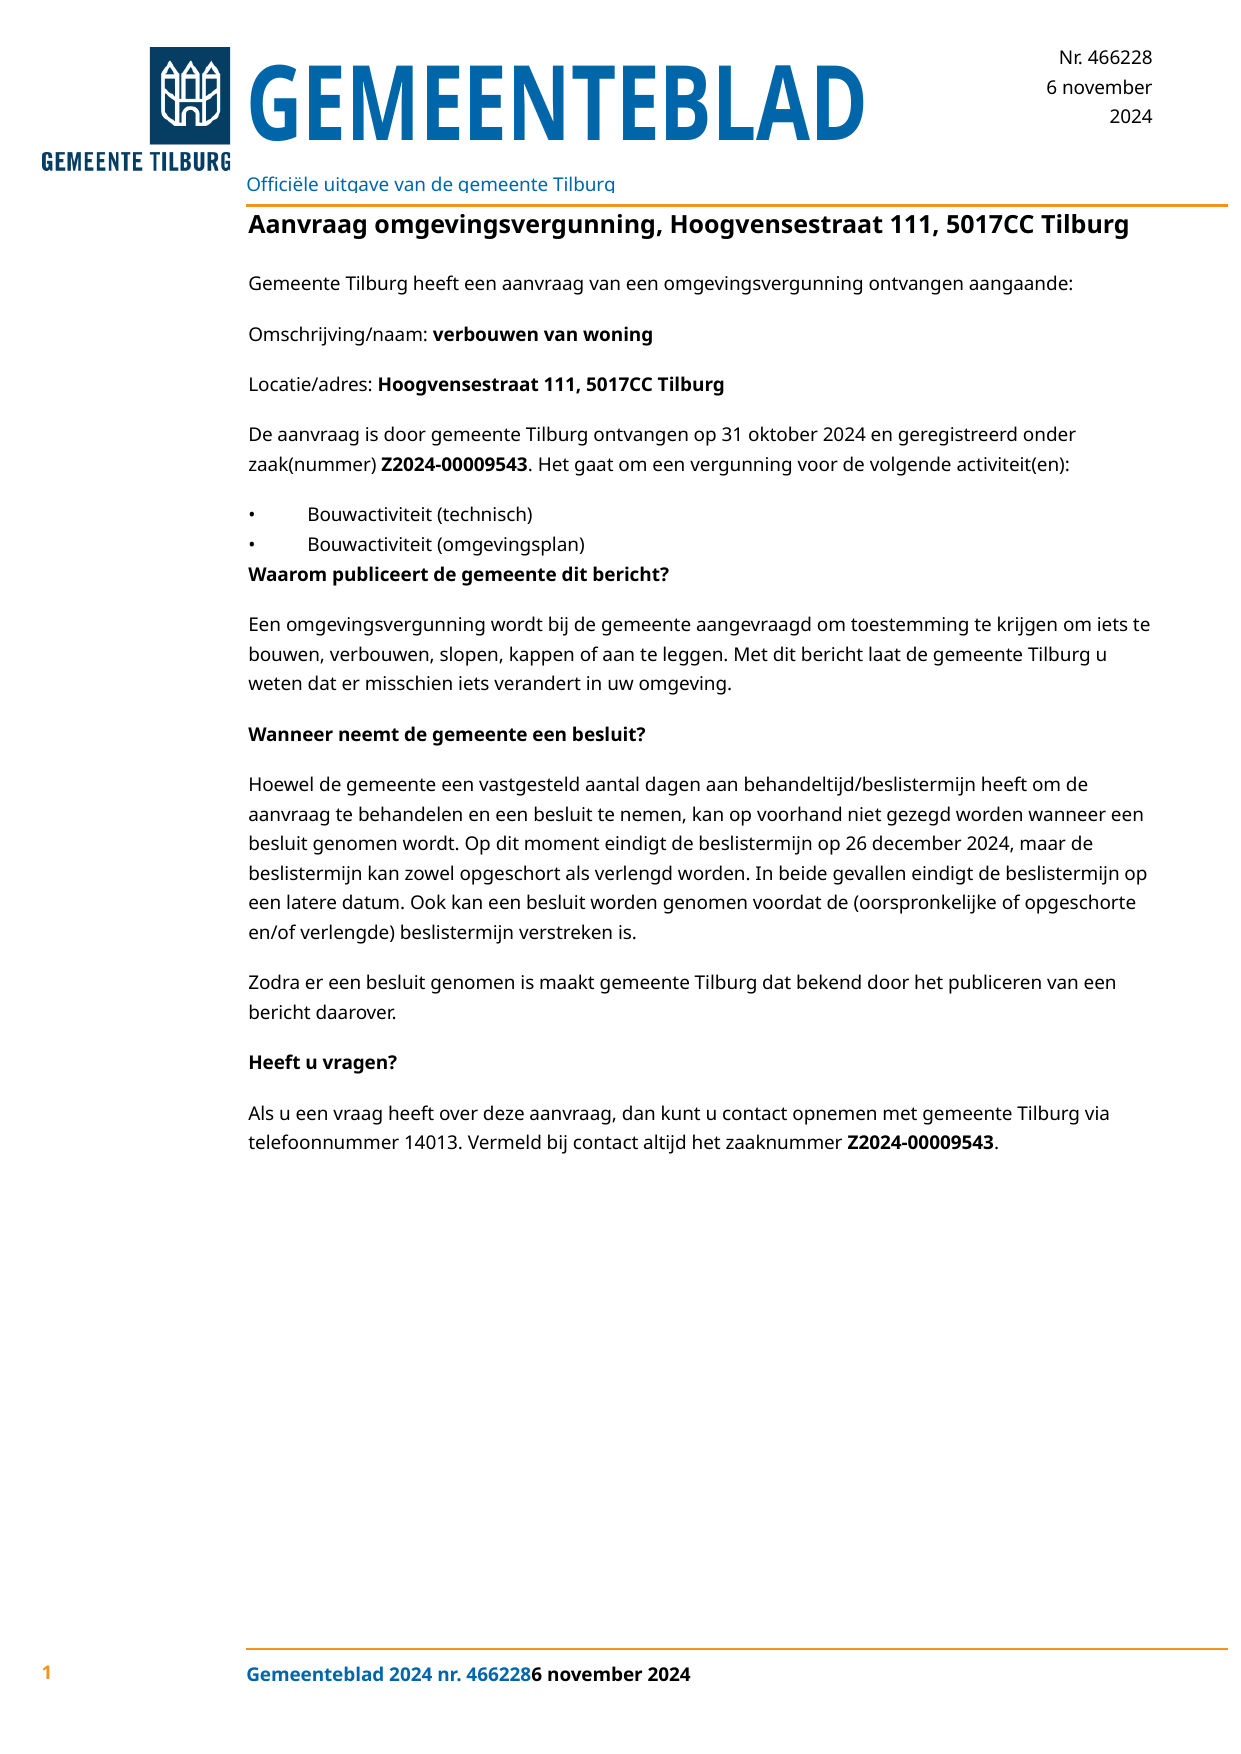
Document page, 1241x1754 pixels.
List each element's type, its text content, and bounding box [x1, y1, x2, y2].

text Locatie/adres: Hoogvensestraat 111, 5017CC Tilburg [248, 371, 1152, 397]
text De aanvraag is door gemeente Tilburg ontvangen op 31 oktober 2024 en geregistreerd onder zaak(nummer) Z2024-00009543. Het gaat om een vergunning voor de volgende activiteit(en): [248, 422, 1152, 477]
text Hoewel de gemeente een vastgesteld aantal dagen aan behandeltijd/beslistermijn heeft om de aanvraag te behandelen en een besluit te nemen, kan op voorhand niet gezegd worden wanneer een besluit genomen wordt. Op dit moment eindigt de beslistermijn op 26 december 2024, maar de beslistermijn kan zowel opgeschort als verlengd worden. In beide gevallen eindigt de beslistermijn op een latere datum. Ook kan een besluit worden genomen voordat de (oorspronkelijke of opgeschorte en/of verlengde) beslistermijn verstreken is. [248, 771, 1152, 945]
text Zodra er een besluit genomen is maakt gemeente Tilburg dat bekend door het publiceren van een bericht daarover. [248, 969, 1152, 1025]
list Bouwactiviteit (technisch) [248, 502, 1152, 527]
text Heeft u vragen? [248, 1049, 1152, 1075]
picture [41, 47, 231, 172]
text Aanvraag omgevingsvergunning, Hoogvensestraat 111, 5017CC Tilburg [248, 207, 1152, 241]
text Een omgevingsvergunning wordt bij de gemeente aangevraagd om toestemming te krijgen om iets te bouwen, verbouwen, slopen, kappen of aan te leggen. Met dit bericht laat de gemeente Tilburg u weten dat er misschien iets verandert in uw omgeving. [248, 611, 1152, 696]
list Bouwactiviteit (omgevingsplan) [248, 531, 1152, 557]
text Wanneer neemt de gemeente een besluit? [248, 721, 1152, 746]
text Waarom publiceert de gemeente dit bericht? [248, 561, 1152, 586]
text Omschrijving/naam: verbouwen van woning [248, 321, 1152, 346]
text Gemeente Tilburg heeft een aanvraag van een omgevingsvergunning ontvangen aangaande: [248, 270, 1152, 296]
text Als u een vraag heeft over deze aanvraag, dan kunt u contact opnemen met gemeente Tilburg via telefoonnummer 14013. Vermeld bij contact altijd het zaaknummer Z2024-00009543. [248, 1100, 1152, 1155]
